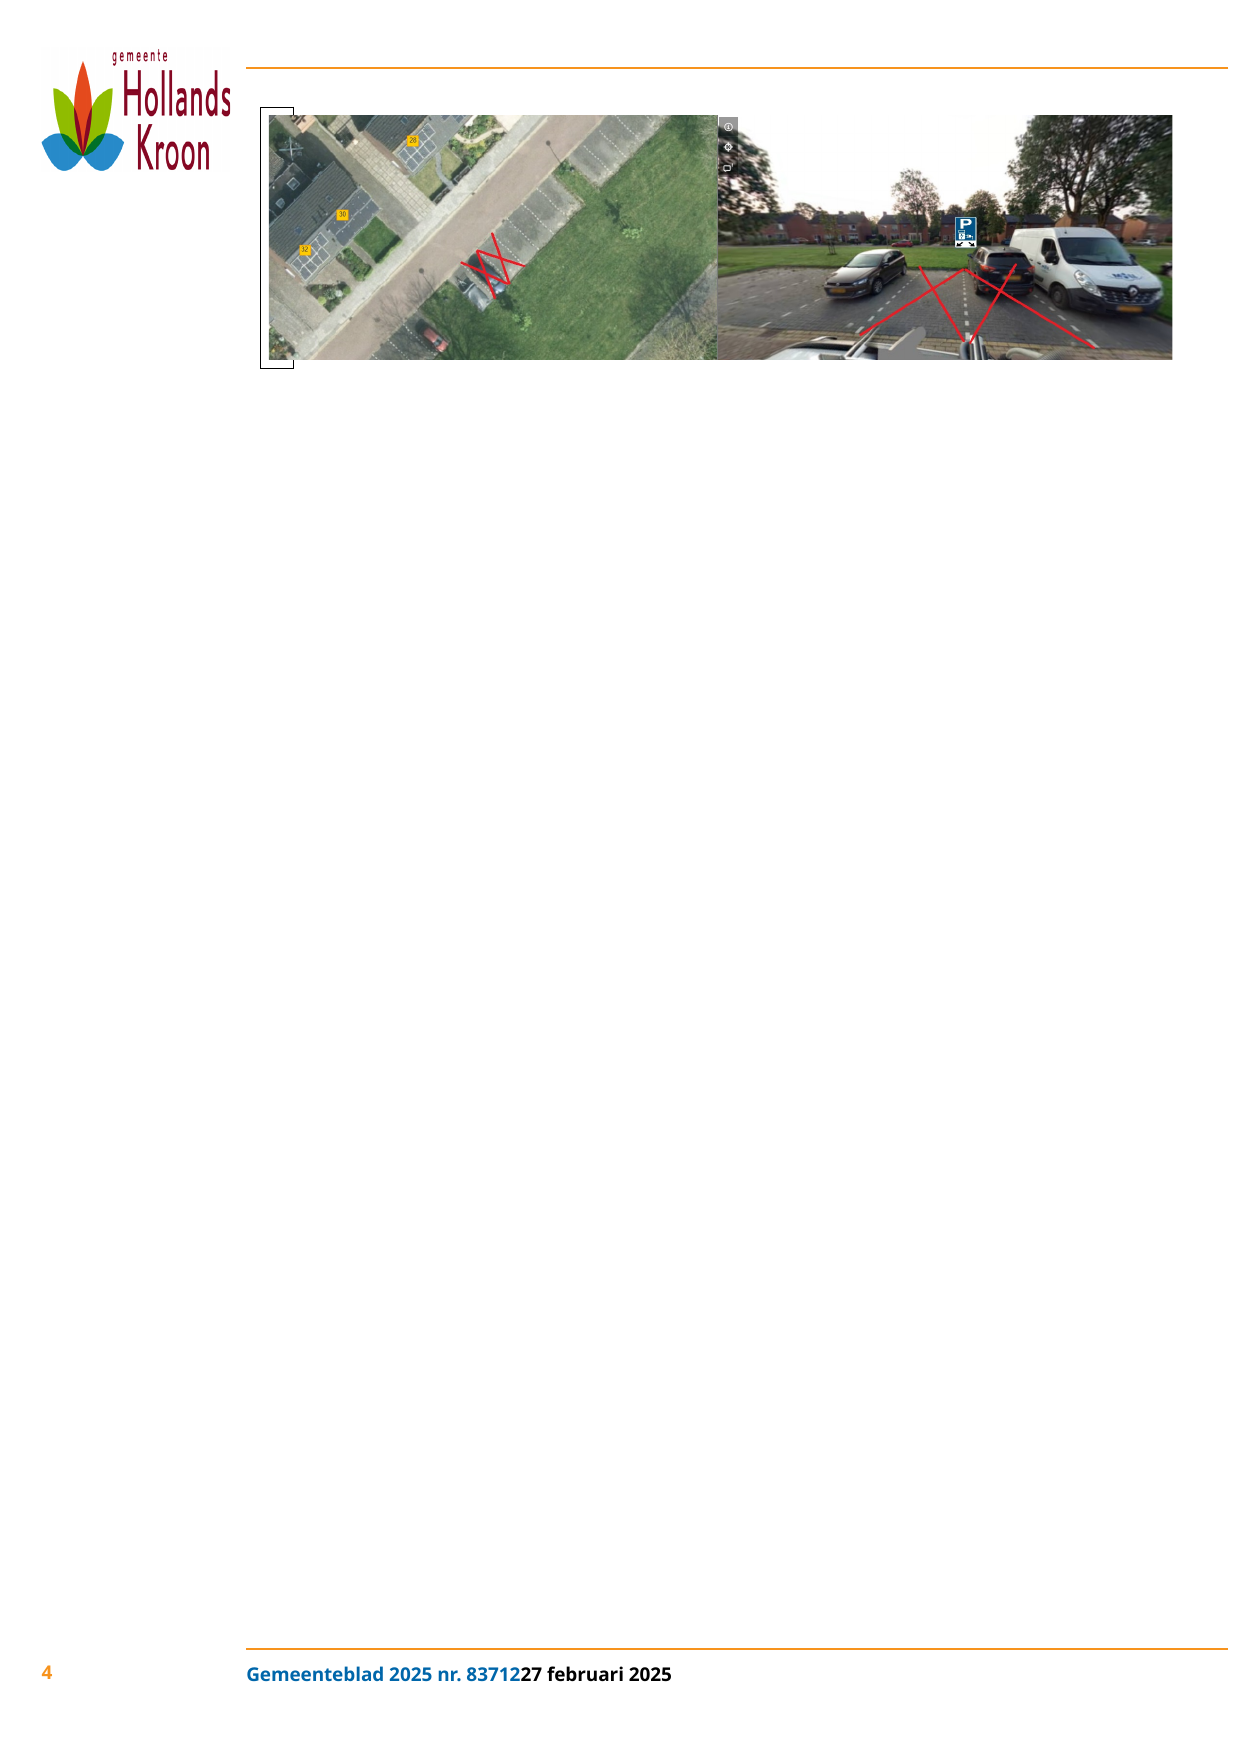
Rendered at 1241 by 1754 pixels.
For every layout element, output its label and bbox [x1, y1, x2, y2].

picture [268, 115, 1173, 360]
picture [41, 47, 231, 172]
